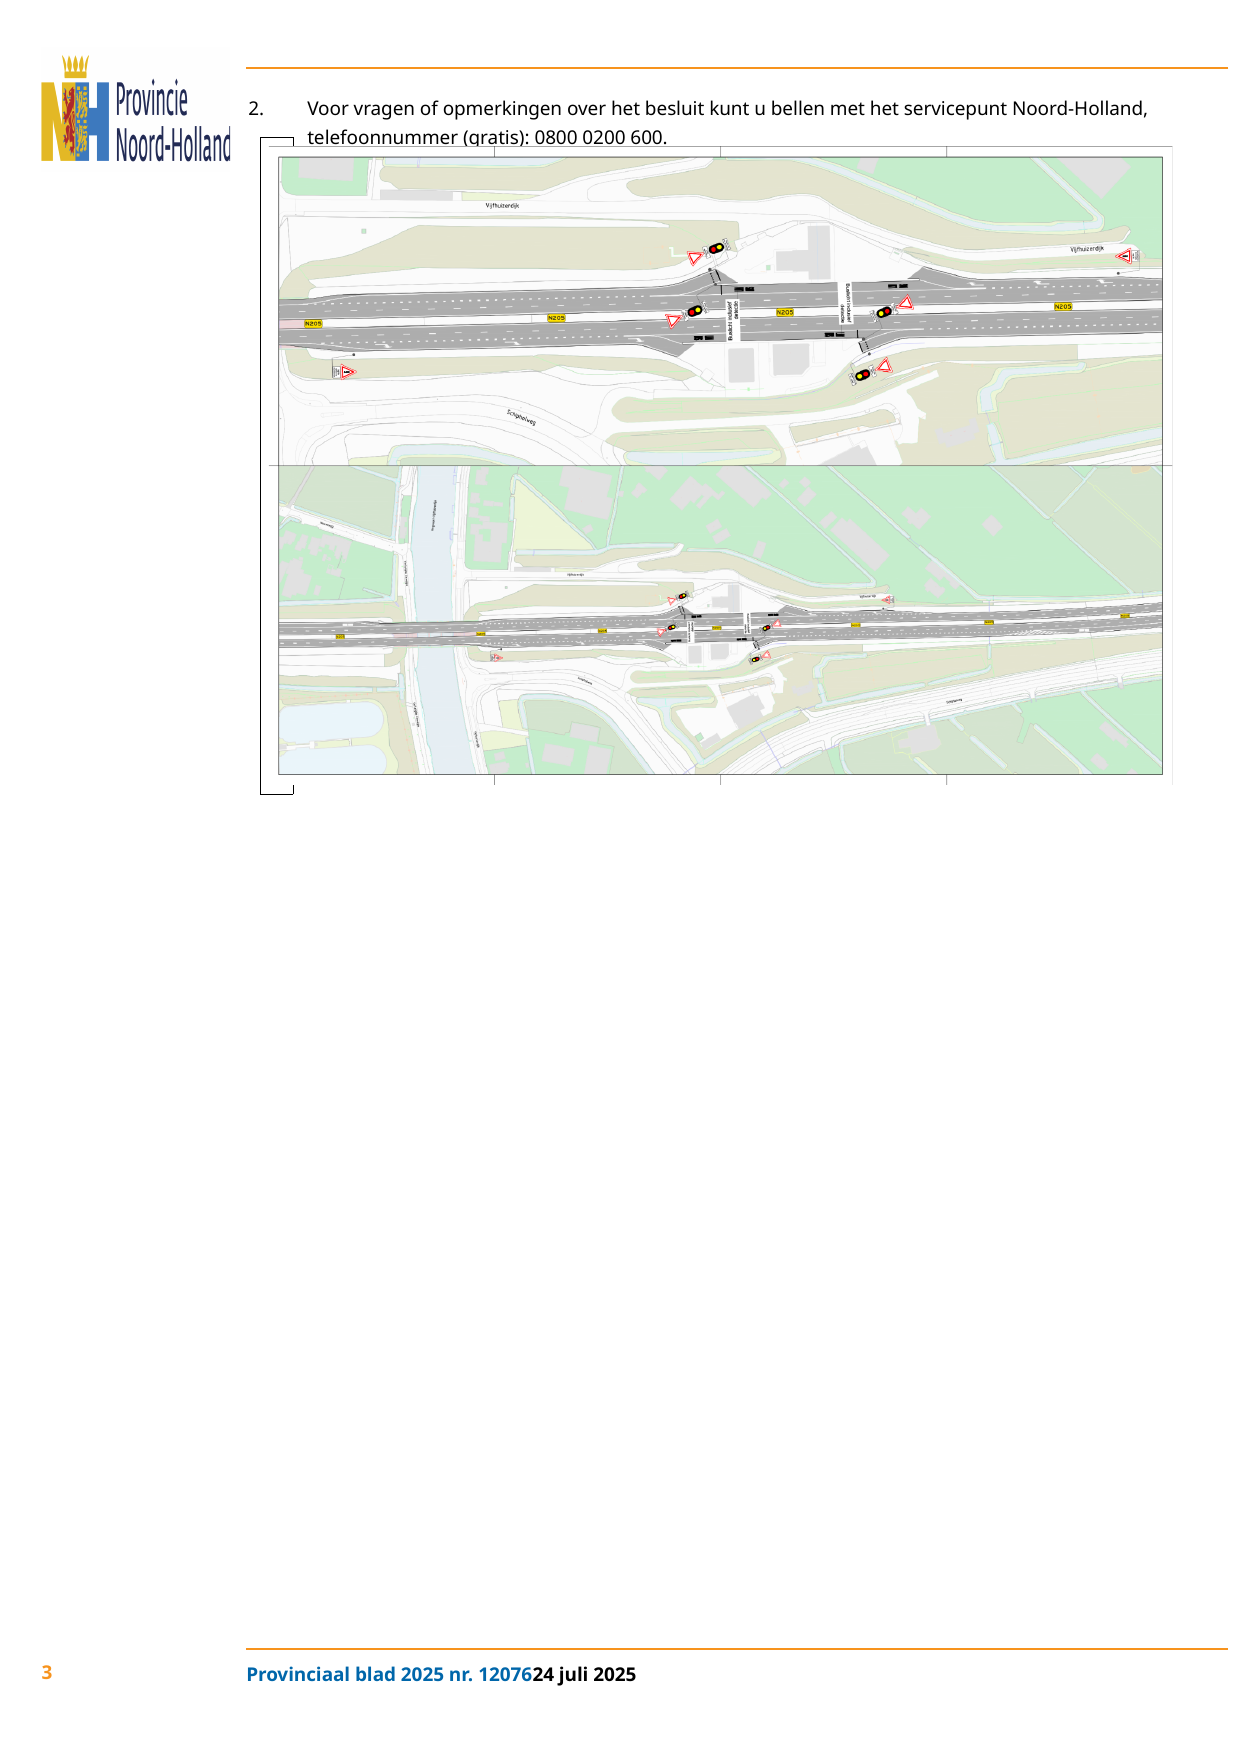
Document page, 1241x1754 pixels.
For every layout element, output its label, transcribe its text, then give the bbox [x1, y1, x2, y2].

picture [41, 47, 231, 172]
picture [268, 146, 1173, 785]
list Voor vragen of opmerkingen over het besluit kunt u bellen met het servicepunt Noord-Holland, telefoonnummer (gratis): 0800 0200 600. [248, 95, 1152, 150]
